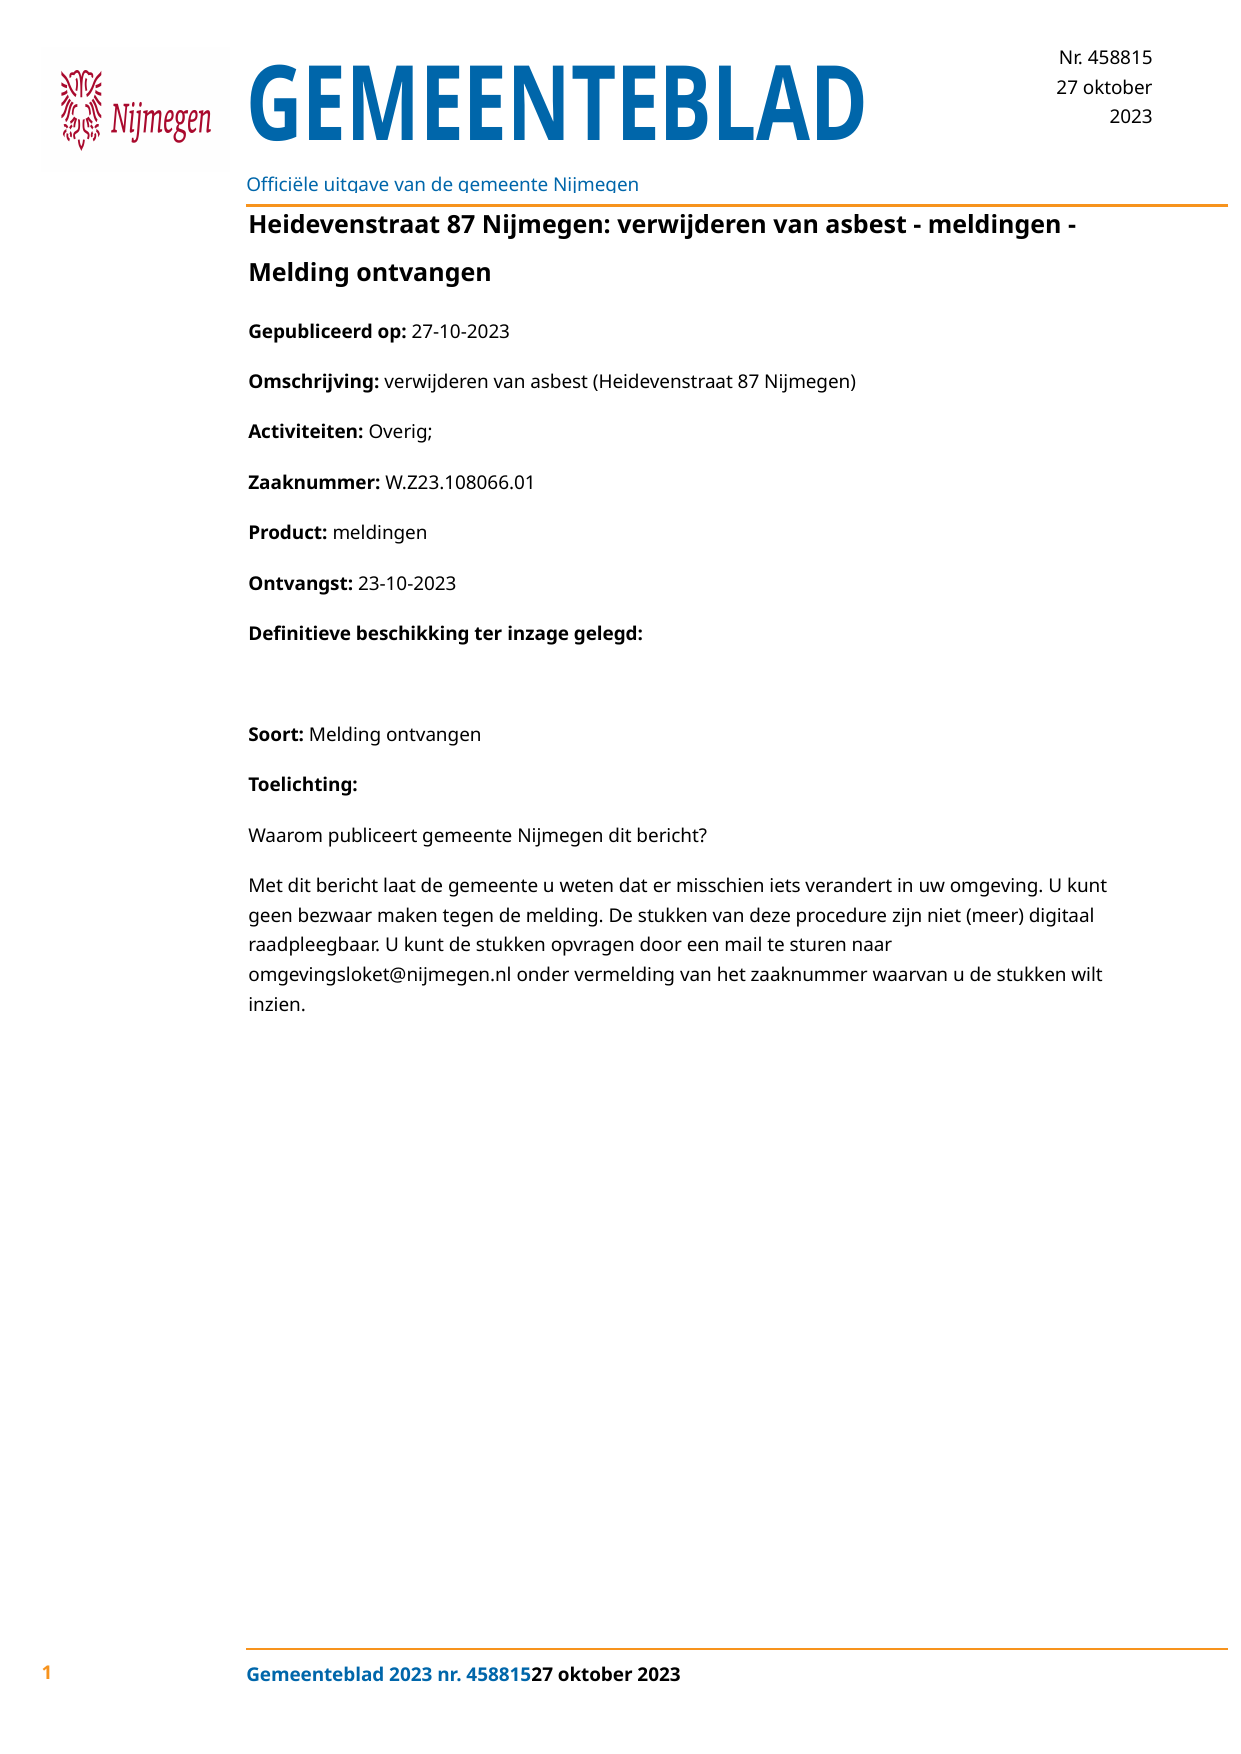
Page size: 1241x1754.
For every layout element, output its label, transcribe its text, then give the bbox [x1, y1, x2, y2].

text Met dit bericht laat de gemeente u weten dat er misschien iets verandert in uw omgeving. U kunt geen bezwaar maken tegen de melding. De stukken van deze procedure zijn niet (meer) digitaal raadpleegbaar. U kunt de stukken opvragen door een mail te sturen naar omgevingsloket@nijmegen.nl onder vermelding van het zaaknummer waarvan u de stukken wilt inzien. [248, 872, 1152, 1017]
picture [41, 47, 231, 172]
text Definitieve beschikking ter inzage gelegd: [248, 620, 1152, 646]
text Soort: Melding ontvangen [248, 721, 1152, 747]
text Gepubliceerd op: 27-10-2023 [248, 318, 1152, 344]
text Product: meldingen [248, 519, 1152, 545]
text Ontvangst: 23-10-2023 [248, 570, 1152, 596]
text Omschrijving: verwijderen van asbest (Heidevenstraat 87 Nijmegen) [248, 368, 1152, 394]
text Toelichting: [248, 772, 1152, 797]
text Waarom publiceert gemeente Nijmegen dit bericht? [248, 822, 1152, 848]
text Heidevenstraat 87 Nijmegen: verwijderen van asbest - meldingen - Melding ontvangen [248, 207, 1152, 288]
text Zaaknummer: W.Z23.108066.01 [248, 469, 1152, 495]
text Activiteiten: Overig; [248, 419, 1152, 444]
